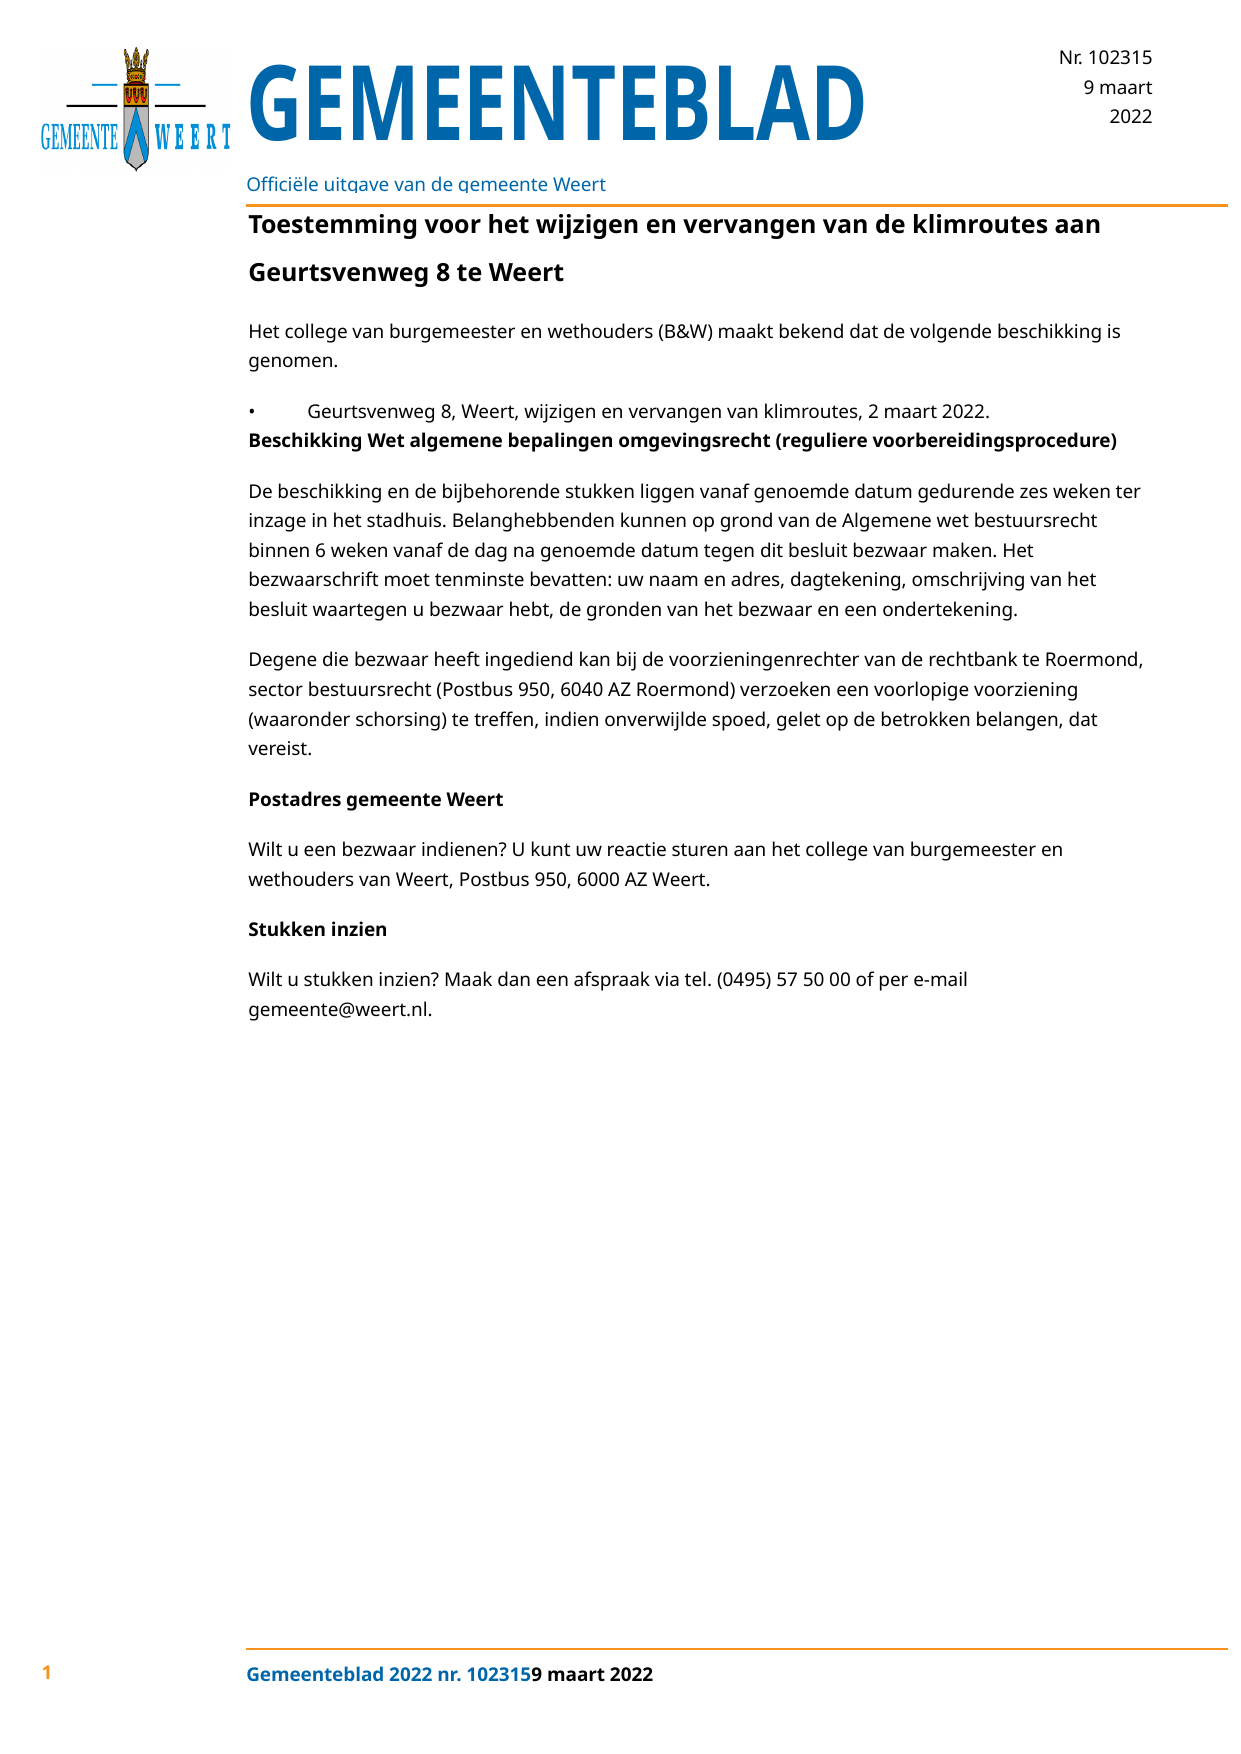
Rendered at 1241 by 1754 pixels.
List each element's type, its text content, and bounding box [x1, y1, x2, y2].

text Wilt u stukken inzien? Maak dan een afspraak via tel. (0495) 57 50 00 of per e-mail gemeente@weert.nl. [248, 967, 1152, 1022]
text Toestemming voor het wijzigen en vervangen van de klimroutes aan Geurtsvenweg 8 te Weert [248, 207, 1152, 288]
text Degene die bezwaar heeft ingediend kan bij de voorzieningenrechter van de rechtbank te Roermond, sector bestuursrecht (Postbus 950, 6040 AZ Roermond) verzoeken een voorlopige voorziening (waaronder schorsing) te treffen, indien onverwijlde spoed, gelet op de betrokken belangen, dat vereist. [248, 647, 1152, 761]
text Het college van burgemeester en wethouders (B&W) maakt bekend dat de volgende beschikking is genomen. [248, 318, 1152, 373]
list Geurtsvenweg 8, Weert, wijzigen en vervangen van klimroutes, 2 maart 2022. [248, 398, 1152, 424]
picture [41, 47, 231, 172]
text Stukken inzien [248, 916, 1152, 942]
text Wilt u een bezwaar indienen? U kunt uw reactie sturen aan het college van burgemeester en wethouders van Weert, Postbus 950, 6000 AZ Weert. [248, 836, 1152, 892]
text Postadres gemeente Weert [248, 786, 1152, 812]
text Beschikking Wet algemene bepalingen omgevingsrecht (reguliere voorbereidingsprocedure) [248, 427, 1152, 453]
text De beschikking en de bijbehorende stukken liggen vanaf genoemde datum gedurende zes weken ter inzage in het stadhuis. Belanghebbenden kunnen op grond van de Algemene wet bestuursrecht binnen 6 weken vanaf de dag na genoemde datum tegen dit besluit bezwaar maken. Het bezwaarschrift moet tenminste bevatten: uw naam en adres, dagtekening, omschrijving van het besluit waartegen u bezwaar hebt, de gronden van het bezwaar en een ondertekening. [248, 478, 1152, 622]
